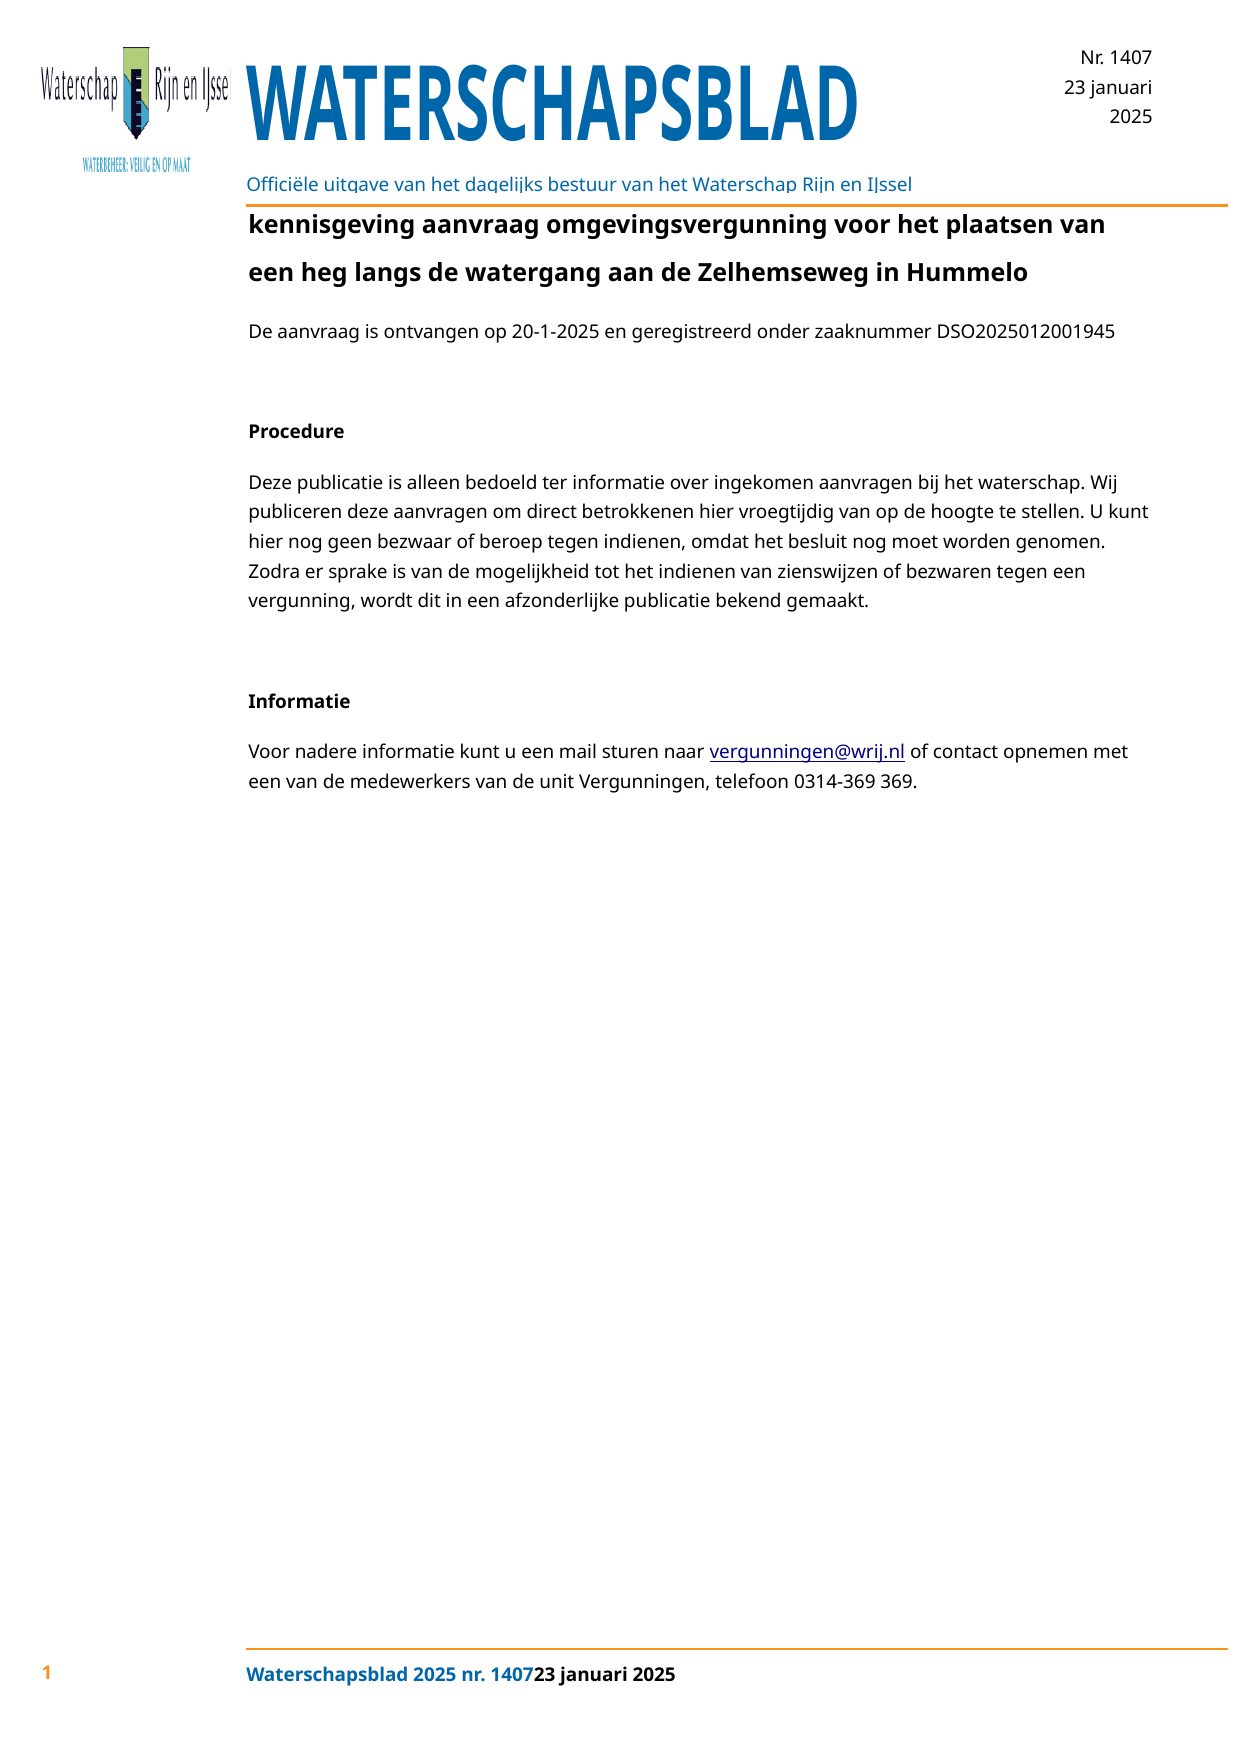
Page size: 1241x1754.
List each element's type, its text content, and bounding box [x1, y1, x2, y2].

text Deze publicatie is alleen bedoeld ter informatie over ingekomen aanvragen bij het waterschap. Wij publiceren deze aanvragen om direct betrokkenen hier vroegtijdig van op de hoogte te stellen. U kunt hier nog geen bezwaar of beroep tegen indienen, omdat het besluit nog moet worden genomen. Zodra er sprake is van de mogelijkheid tot het indienen van zienswijzen of bezwaren tegen een vergunning, wordt dit in een afzonderlijke publicatie bekend gemaakt. [248, 469, 1152, 613]
text Informatie [248, 688, 1152, 714]
text De aanvraag is ontvangen op 20-1-2025 en geregistreerd onder zaaknummer DSO2025012001945 [248, 318, 1152, 344]
picture [41, 47, 231, 172]
text Voor nadere informatie kunt u een mail sturen naar vergunningen@wrij.nl of contact opnemen met een van de medewerkers van de unit Vergunningen, telefoon 0314-369 369. [248, 739, 1152, 794]
text kennisgeving aanvraag omgevingsvergunning voor het plaatsen van een heg langs de watergang aan de Zelhemseweg in Hummelo [248, 207, 1152, 288]
text Procedure [248, 419, 1152, 444]
